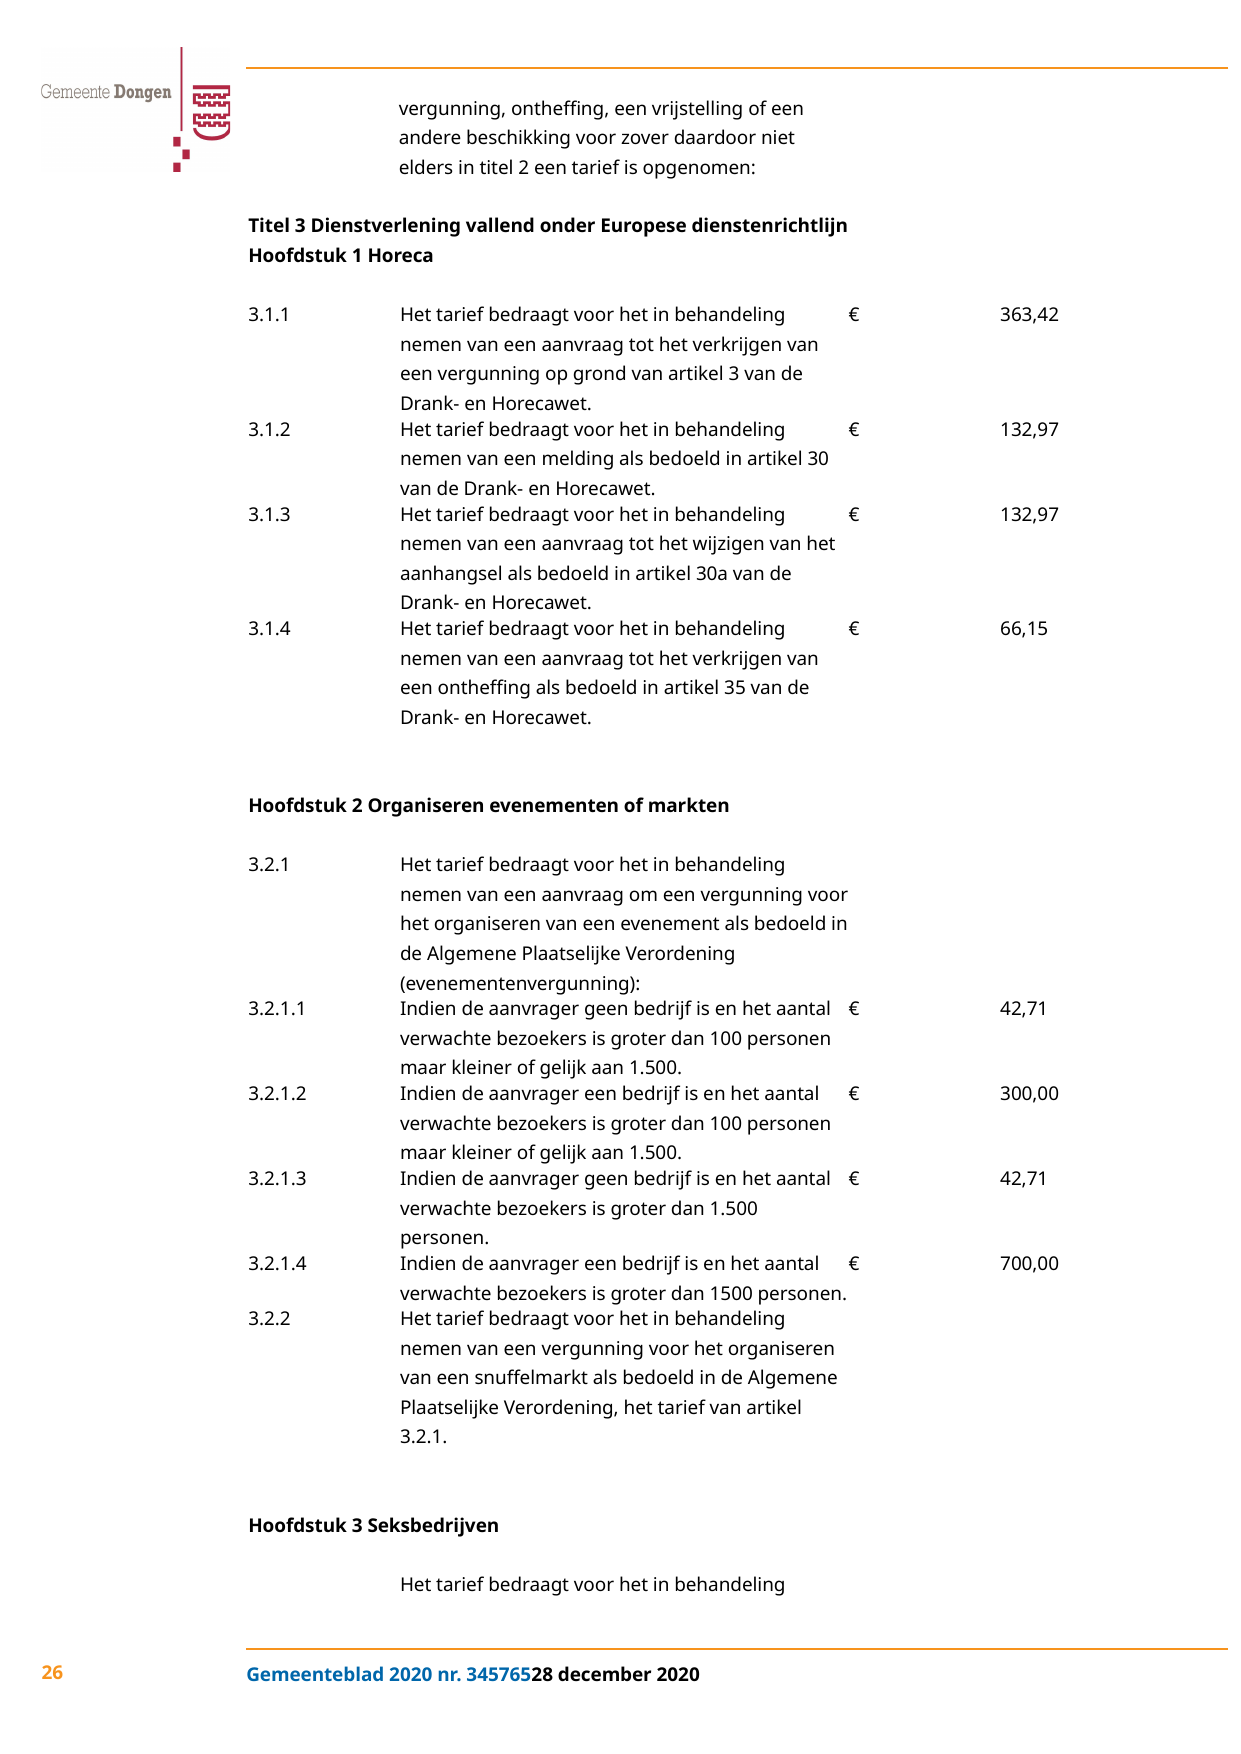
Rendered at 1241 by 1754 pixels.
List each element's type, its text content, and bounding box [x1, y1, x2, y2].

table_header Het tarief bedraagt voor het in behandeling [400, 1571, 848, 1597]
text Hoofdstuk 3 Seksbedrijven [248, 1512, 1152, 1538]
table_header [248, 1571, 400, 1597]
text Hoofdstuk 2 Organiseren evenementen of markten [248, 792, 1152, 818]
table_cell 42,71 [1000, 1165, 1152, 1250]
table_cell 3.2.2 [248, 1305, 400, 1449]
table_header 3.1.1 [248, 301, 400, 416]
table_cell € [848, 1080, 1000, 1165]
table_header [848, 1571, 1000, 1597]
table_cell [1000, 1305, 1152, 1449]
table_header vergunning, ontheffing, een vrijstelling of een andere beschikking voor zover daardoor niet elders in titel 2 een tarief is opgenomen: [399, 95, 850, 180]
table_header [1000, 851, 1152, 995]
table_header [1001, 95, 1152, 180]
table_cell 132,97 [1000, 416, 1152, 501]
table_header [248, 95, 398, 180]
table_cell Het tarief bedraagt voor het in behandeling nemen van een vergunning voor het organiseren van een snuffelmarkt als bedoeld in de Algemene Plaatselijke Verordening, het tarief van artikel 3.2.1. [400, 1305, 848, 1449]
table_cell Het tarief bedraagt voor het in behandeling nemen van een melding als bedoeld in artikel 30 van de Drank- en Horecawet. [400, 416, 848, 501]
table_cell 42,71 [1000, 995, 1152, 1080]
table_cell 700,00 [1000, 1250, 1152, 1305]
table_cell Indien de aanvrager geen bedrijf is en het aantal verwachte bezoekers is groter dan 100 personen maar kleiner of gelijk aan 1.500. [400, 995, 848, 1080]
table_cell 3.1.4 [248, 615, 400, 730]
table_header [1000, 1571, 1152, 1597]
table_header [850, 95, 1001, 180]
table_cell Indien de aanvrager een bedrijf is en het aantal verwachte bezoekers is groter dan 100 personen maar kleiner of gelijk aan 1.500. [400, 1080, 848, 1165]
table_cell € [848, 416, 1000, 501]
table_cell Indien de aanvrager een bedrijf is en het aantal verwachte bezoekers is groter dan 1500 personen. [400, 1250, 848, 1305]
picture [41, 47, 231, 172]
table_cell € [848, 995, 1000, 1080]
table_cell € [848, 501, 1000, 615]
table_cell 3.2.1.1 [248, 995, 400, 1080]
table_cell € [848, 1165, 1000, 1250]
table_header 3.2.1 [248, 851, 400, 995]
table_cell Indien de aanvrager geen bedrijf is en het aantal verwachte bezoekers is groter dan 1.500 personen. [400, 1165, 848, 1250]
table_cell 3.2.1.2 [248, 1080, 400, 1165]
table_cell [848, 1305, 1000, 1449]
table_header 363,42 [1000, 301, 1152, 416]
text Hoofdstuk 1 Horeca [248, 242, 1152, 268]
table_cell 3.2.1.3 [248, 1165, 400, 1250]
table_cell € [848, 615, 1000, 730]
table_cell 132,97 [1000, 501, 1152, 615]
table_cell 3.1.3 [248, 501, 400, 615]
text Titel 3 Dienstverlening vallend onder Europese dienstenrichtlijn [248, 212, 1152, 238]
table_cell 3.1.2 [248, 416, 400, 501]
table_cell 300,00 [1000, 1080, 1152, 1165]
table_header [848, 851, 1000, 995]
table_cell 66,15 [1000, 615, 1152, 730]
table_cell € [848, 1250, 1000, 1305]
table_header Het tarief bedraagt voor het in behandeling nemen van een aanvraag om een vergunning voor het organiseren van een evenement als bedoeld in de Algemene Plaatselijke Verordening (evenementenvergunning): [400, 851, 848, 995]
table_cell 3.2.1.4 [248, 1250, 400, 1305]
table_cell Het tarief bedraagt voor het in behandeling nemen van een aanvraag tot het wijzigen van het aanhangsel als bedoeld in artikel 30a van de Drank- en Horecawet. [400, 501, 848, 615]
table_header Het tarief bedraagt voor het in behandeling nemen van een aanvraag tot het verkrijgen van een vergunning op grond van artikel 3 van de Drank- en Horecawet. [400, 301, 848, 416]
table_cell Het tarief bedraagt voor het in behandeling nemen van een aanvraag tot het verkrijgen van een ontheffing als bedoeld in artikel 35 van de Drank- en Horecawet. [400, 615, 848, 730]
table_header € [848, 301, 1000, 416]
